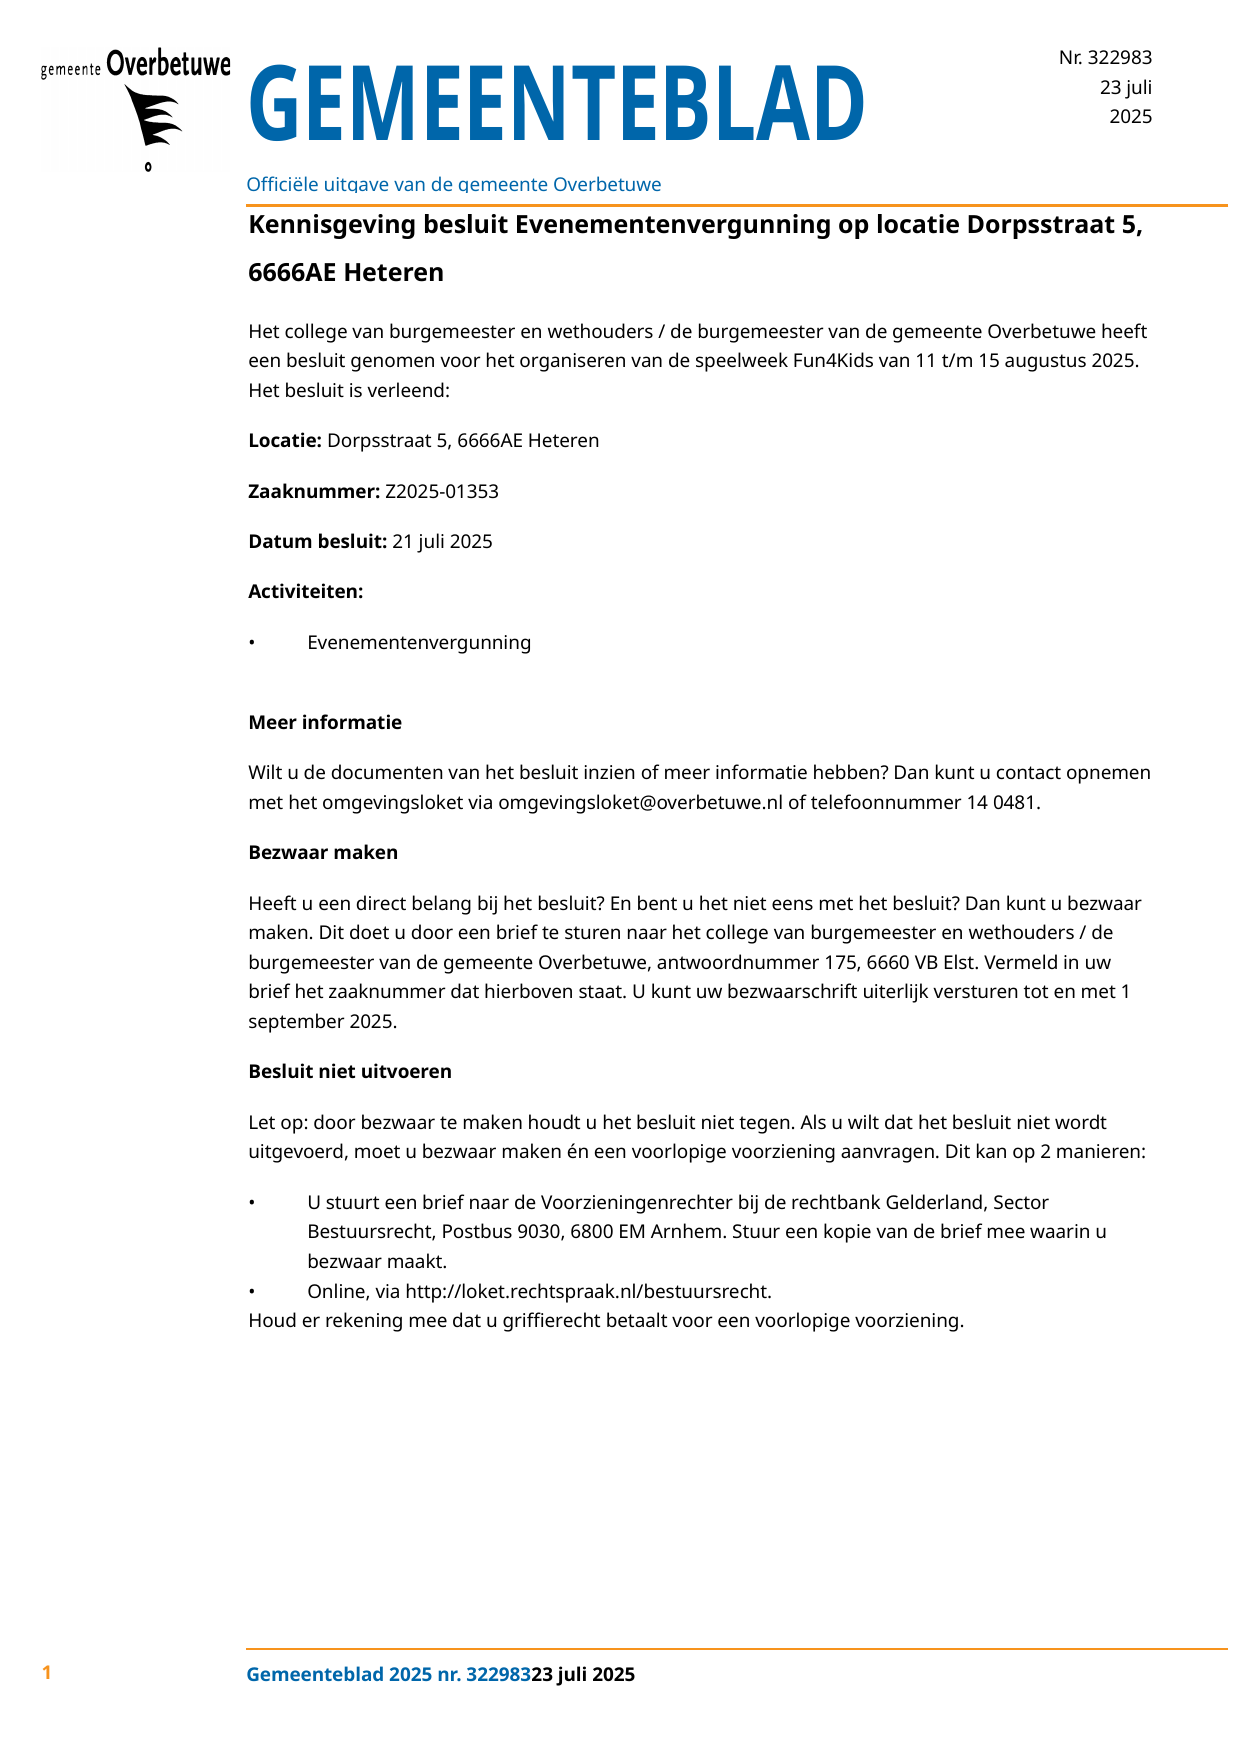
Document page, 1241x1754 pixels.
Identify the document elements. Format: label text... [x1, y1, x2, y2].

text Let op: door bezwaar te maken houdt u het besluit niet tegen. Als u wilt dat het besluit niet wordt uitgevoerd, moet u bezwaar maken én een voorlopige voorziening aanvragen. Dit kan op 2 manieren: [248, 1109, 1152, 1164]
list Online, via http://loket.rechtspraak.nl/bestuursrecht. [248, 1278, 1152, 1304]
text Activiteiten: [248, 579, 1152, 604]
text Locatie: Dorpsstraat 5, 6666AE Heteren [248, 427, 1152, 453]
list Evenementenvergunning [248, 629, 1152, 655]
text Het college van burgemeester en wethouders / de burgemeester van de gemeente Overbetuwe heeft een besluit genomen voor het organiseren van de speelweek Fun4Kids van 11 t/m 15 augustus 2025. Het besluit is verleend: [248, 318, 1152, 403]
text Besluit niet uitvoeren [248, 1059, 1152, 1084]
text Bezwaar maken [248, 839, 1152, 865]
text Kennisgeving besluit Evenementenvergunning op locatie Dorpsstraat 5, 6666AE Heteren [248, 207, 1152, 288]
text Zaaknummer: Z2025-01353 [248, 478, 1152, 504]
text Meer informatie [248, 709, 1152, 735]
text Wilt u de documenten van het besluit inzien of meer informatie hebben? Dan kunt u contact opnemen met het omgevingsloket via omgevingsloket@overbetuwe.nl of telefoonnummer 14 0481. [248, 759, 1152, 815]
list U stuurt een brief naar de Voorzieningenrechter bij de rechtbank Gelderland, Sector Bestuursrecht, Postbus 9030, 6800 EM Arnhem. Stuur een kopie van de brief mee waarin u bezwaar maakt. [248, 1189, 1152, 1274]
text Datum besluit: 21 juli 2025 [248, 528, 1152, 554]
text Heeft u een direct belang bij het besluit? En bent u het niet eens met het besluit? Dan kunt u bezwaar maken. Dit doet u door een brief te sturen naar het college van burgemeester en wethouders / de burgemeester van de gemeente Overbetuwe, antwoordnummer 175, 6660 VB Elst. Vermeld in uw brief het zaaknummer dat hierboven staat. U kunt uw bezwaarschrift uiterlijk versturen tot en met 1 september 2025. [248, 890, 1152, 1034]
picture [41, 47, 231, 172]
text Houd er rekening mee dat u griffierecht betaalt voor een voorlopige voorziening. [248, 1307, 1152, 1333]
